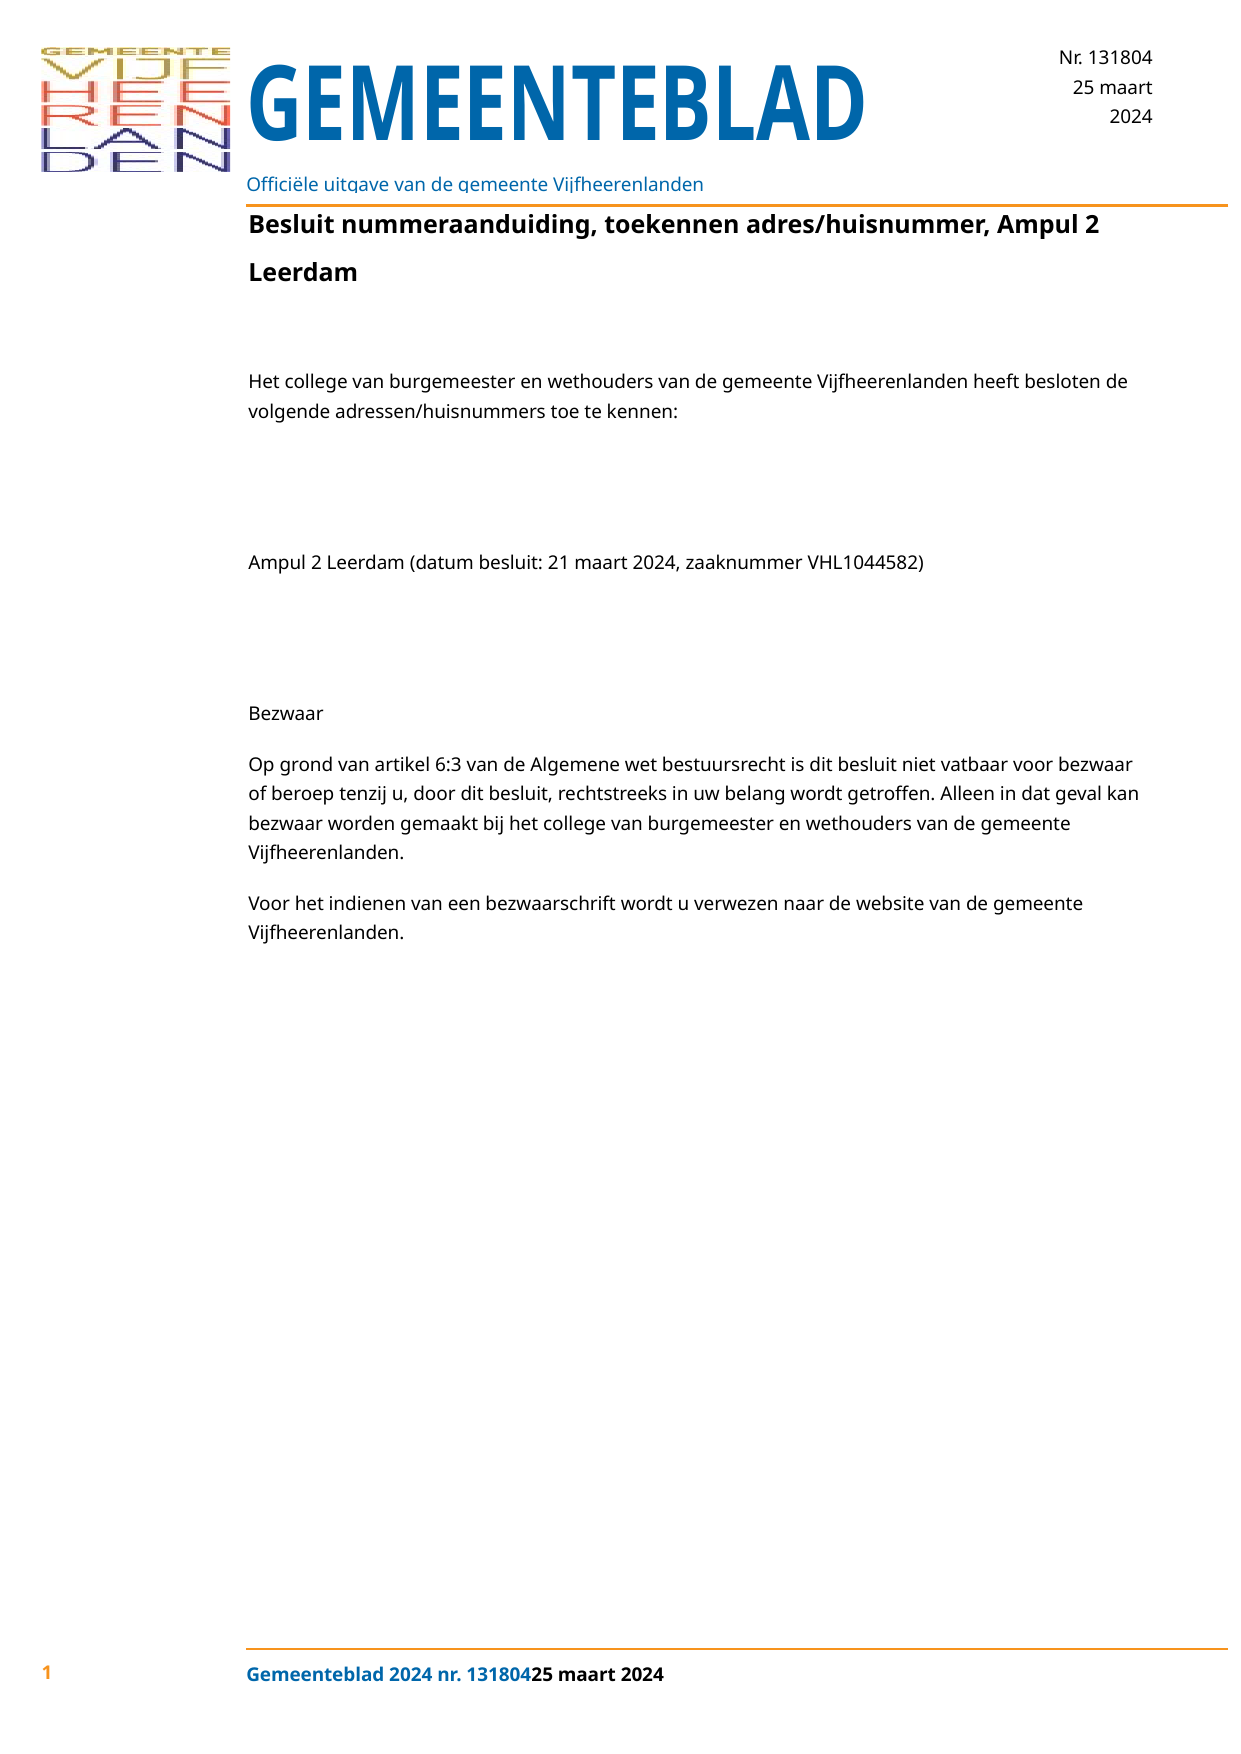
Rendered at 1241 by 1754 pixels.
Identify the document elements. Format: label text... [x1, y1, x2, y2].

text Besluit nummeraanduiding, toekennen adres/huisnummer, Ampul 2 Leerdam [248, 207, 1152, 288]
text Ampul 2 Leerdam (datum besluit: 21 maart 2024, zaaknummer VHL1044582) [248, 549, 1152, 575]
picture [41, 47, 231, 172]
text Bezwaar [248, 700, 1152, 726]
text Op grond van artikel 6:3 van de Algemene wet bestuursrecht is dit besluit niet vatbaar voor bezwaar of beroep tenzij u, door dit besluit, rechtstreeks in uw belang wordt getroffen. Alleen in dat geval kan bezwaar worden gemaakt bij het college van burgemeester en wethouders van de gemeente Vijfheerenlanden. [248, 751, 1152, 865]
text Het college van burgemeester en wethouders van de gemeente Vijfheerenlanden heeft besloten de volgende adressen/huisnummers toe te kennen: [248, 368, 1152, 424]
text Voor het indienen van een bezwaarschrift wordt u verwezen naar de website van de gemeente Vijfheerenlanden. [248, 890, 1152, 945]
